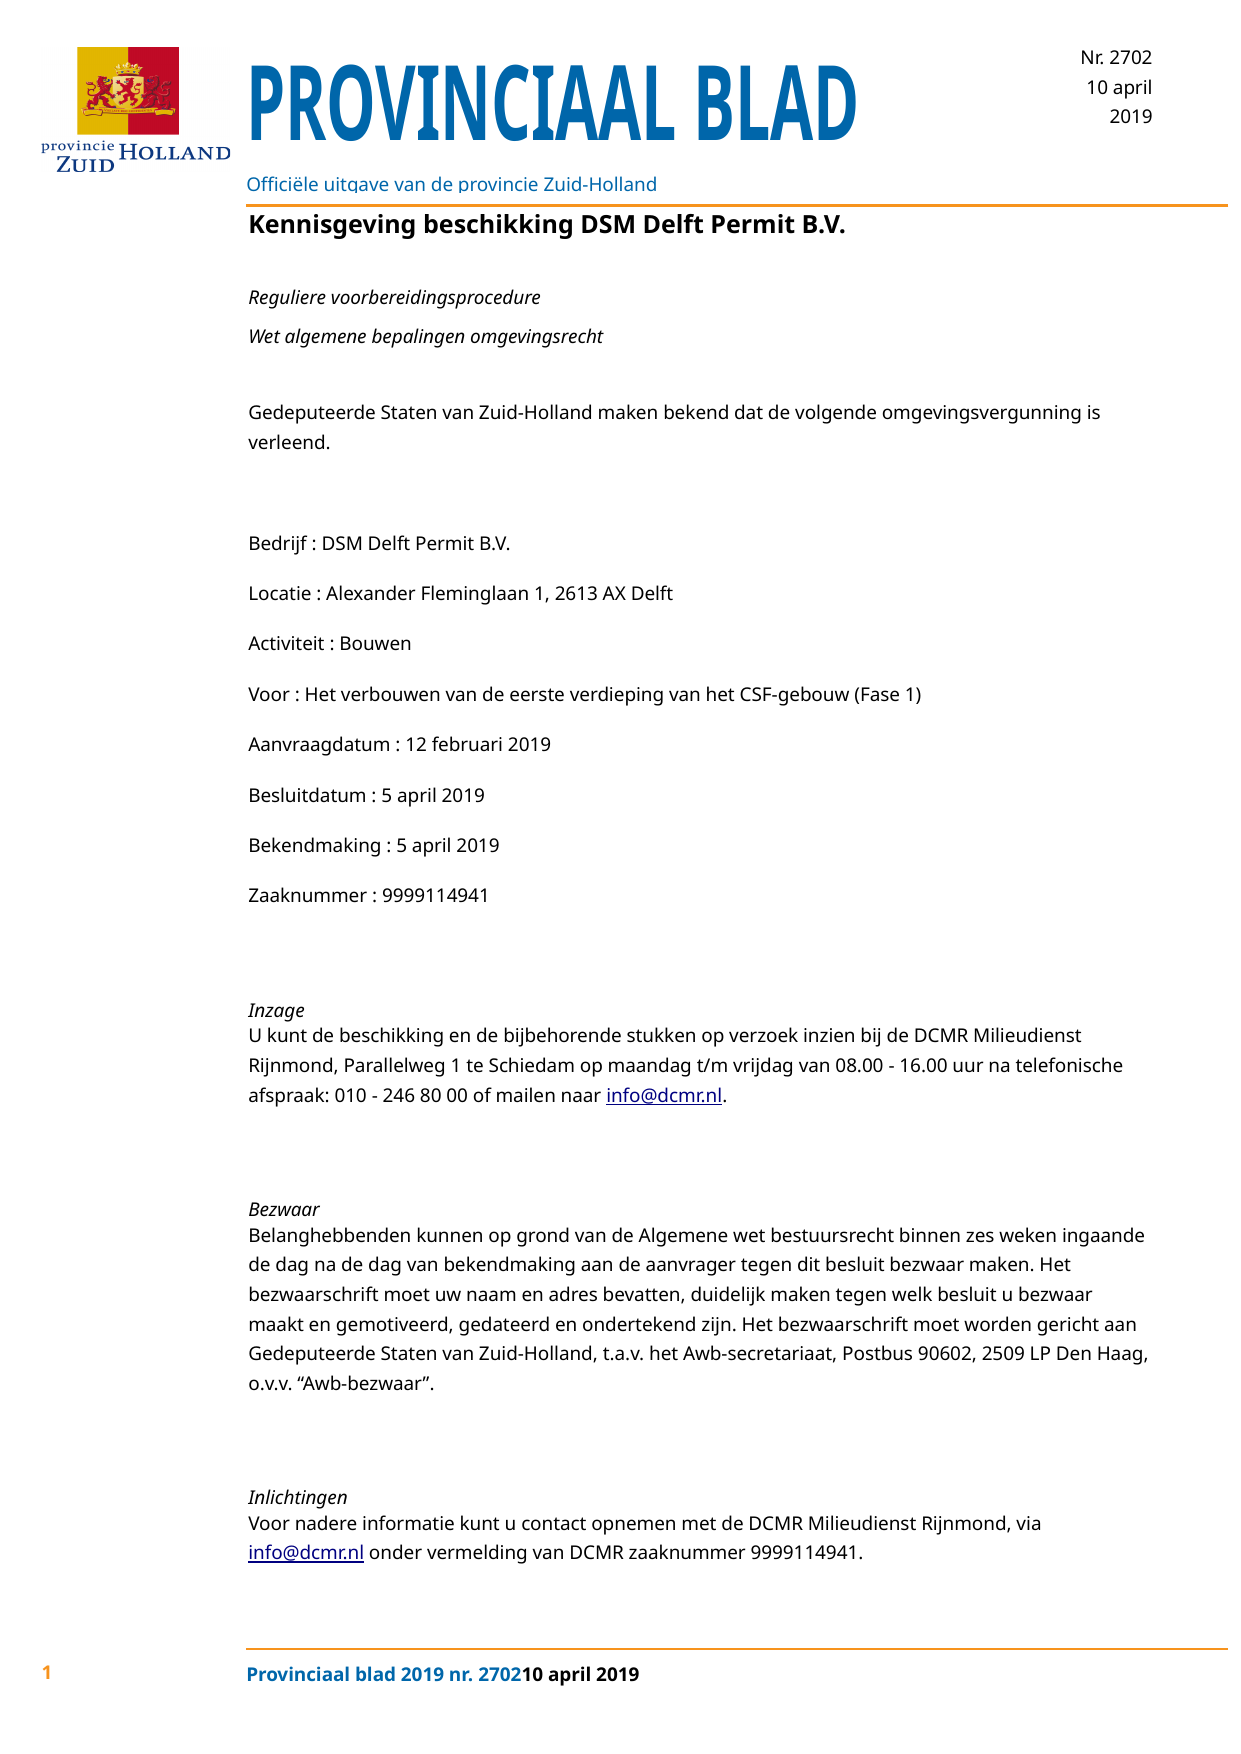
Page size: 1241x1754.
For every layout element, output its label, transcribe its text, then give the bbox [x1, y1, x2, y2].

text U kunt de beschikking en de bijbehorende stukken op verzoek inzien bij de DCMR Milieudienst Rijnmond, Parallelweg 1 te Schiedam op maandag t/m vrijdag van 08.00 - 16.00 uur na telefonische afspraak: 010 - 246 80 00 of mailen naar info@dcmr.nl. [248, 1023, 1152, 1108]
text Inzage [248, 997, 1152, 1023]
text Zaaknummer : 9999114941 [248, 883, 1152, 908]
text Aanvraagdatum : 12 februari 2019 [248, 731, 1152, 757]
text Besluitdatum : 5 april 2019 [248, 782, 1152, 807]
text Kennisgeving beschikking DSM Delft Permit B.V. [248, 207, 1152, 241]
text Reguliere voorbereidingsprocedure [248, 284, 1152, 309]
text Bekendmaking : 5 april 2019 [248, 832, 1152, 858]
text Wet algemene bepalingen omgevingsrecht [248, 323, 1152, 349]
text Gedeputeerde Staten van Zuid-Holland maken bekend dat de volgende omgevingsvergunning is verleend. [248, 399, 1152, 454]
text Locatie : Alexander Fleminglaan 1, 2613 AX Delft [248, 580, 1152, 606]
text Belanghebbenden kunnen op grond van de Algemene wet bestuursrecht binnen zes weken ingaande de dag na de dag van bekendmaking aan de aanvrager tegen dit besluit bezwaar maken. Het bezwaarschrift moet uw naam en adres bevatten, duidelijk maken tegen welk besluit u bezwaar maakt en gemotiveerd, gedateerd en ondertekend zijn. Het bezwaarschrift moet worden gericht aan Gedeputeerde Staten van Zuid-Holland, t.a.v. het Awb-secretariaat, Postbus 90602, 2509 LP Den Haag, o.v.v. “Awb-bezwaar”. [248, 1222, 1152, 1396]
text Voor : Het verbouwen van de eerste verdieping van het CSF-gebouw (Fase 1) [248, 681, 1152, 707]
picture [41, 47, 231, 172]
text Inlichtingen [248, 1484, 1152, 1510]
text Voor nadere informatie kunt u contact opnemen met de DCMR Milieudienst Rijnmond, via info@dcmr.nl onder vermelding van DCMR zaaknummer 9999114941. [248, 1510, 1152, 1565]
text Bedrijf : DSM Delft Permit B.V. [248, 530, 1152, 555]
text Bezwaar [248, 1196, 1152, 1222]
text Activiteit : Bouwen [248, 631, 1152, 656]
